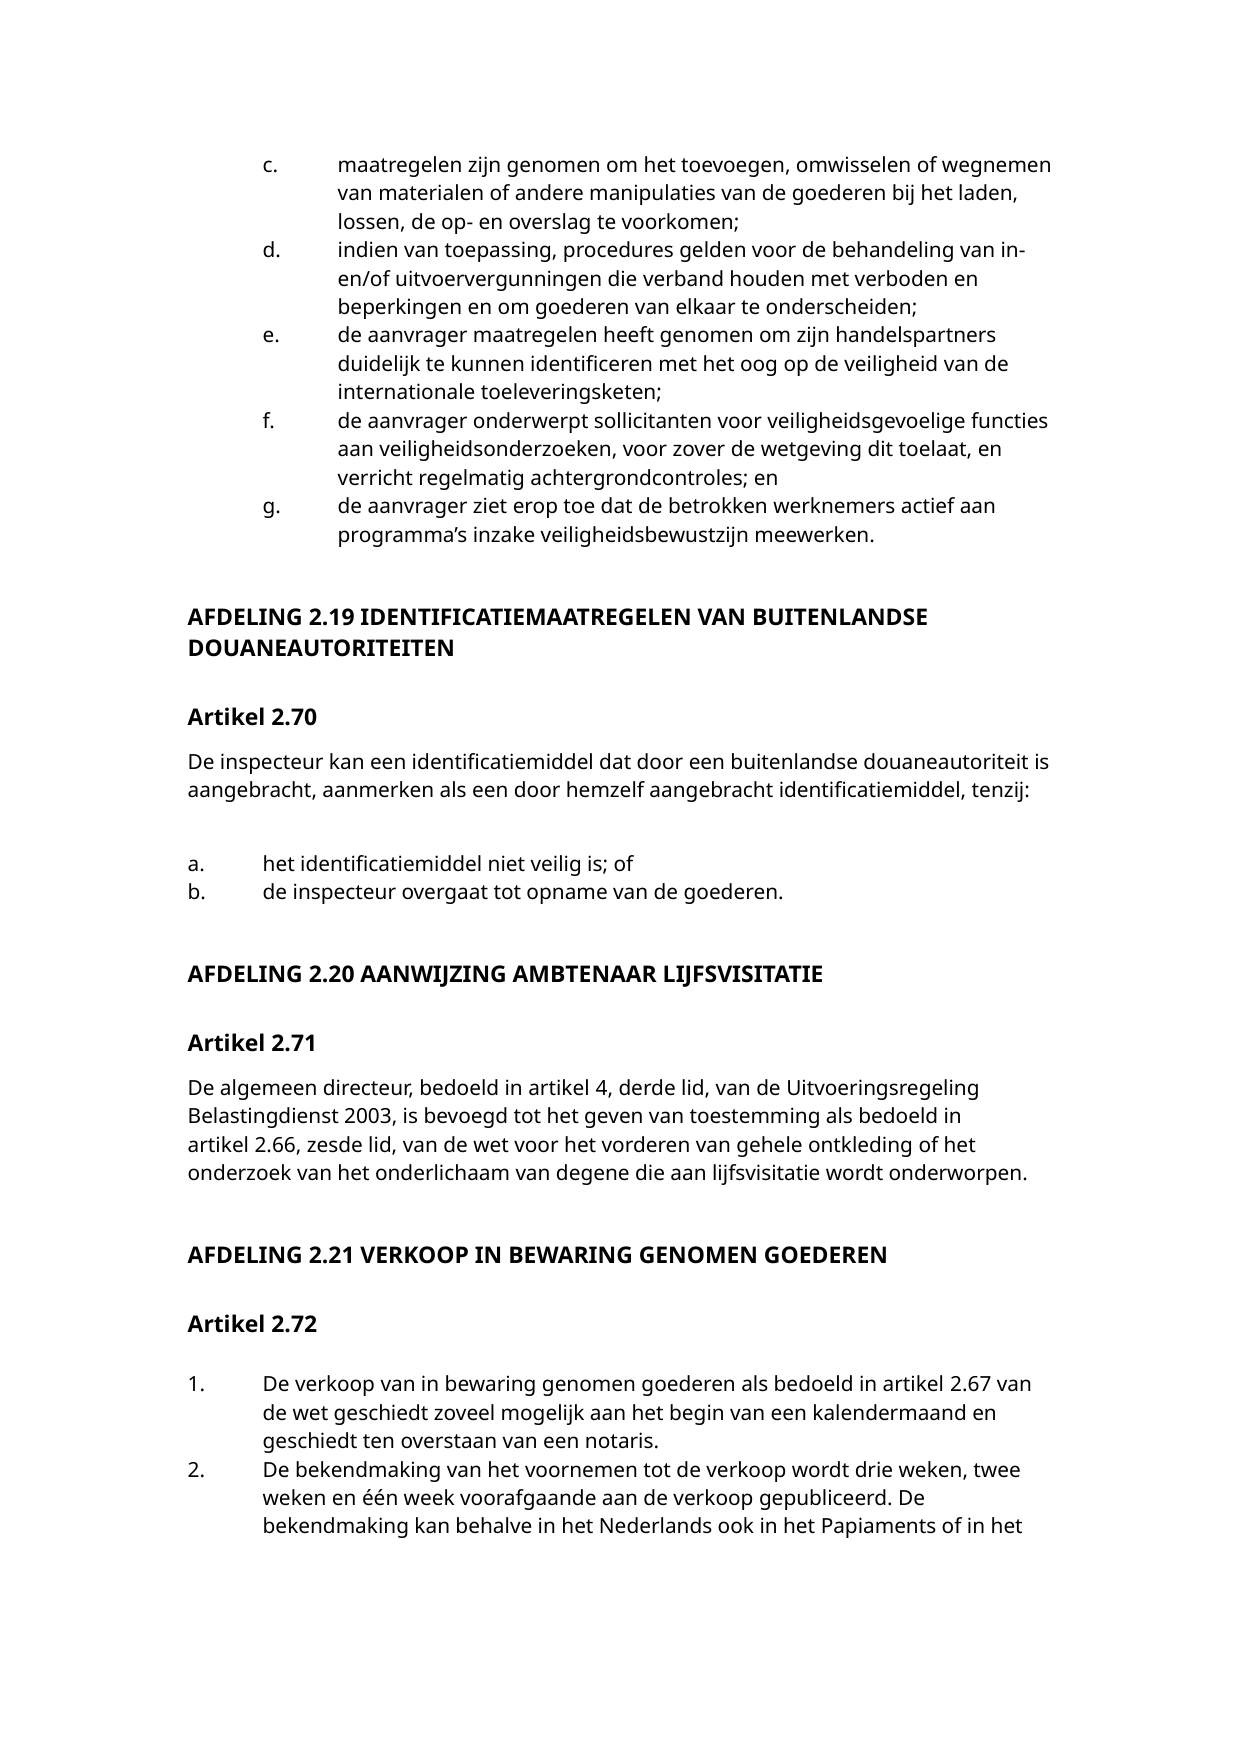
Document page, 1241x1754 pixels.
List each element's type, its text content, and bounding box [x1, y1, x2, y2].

list indien van toepassing, procedures gelden voor de behandeling van in- en/of uitvoervergunningen die verband houden met verboden en beperkingen en om goederen van elkaar te onderscheiden; [262, 235, 1053, 321]
subtitle AFDELING 2.19 IDENTIFICATIEMAATREGELEN VAN BUITENLANDSE DOUANEAUTORITEITEN [187, 601, 1053, 663]
list de aanvrager ziet erop toe dat de betrokken werknemers actief aan programma’s inzake veiligheidsbewustzijn meewerken. [262, 491, 1053, 548]
list de inspecteur overgaat tot opname van de goederen. [187, 877, 1053, 906]
list De bekendmaking van het voornemen tot de verkoop wordt drie weken, twee weken en één week voorafgaande aan de verkoop gepubliceerd. De bekendmaking kan behalve in het Nederlands ook in het Papiaments of in het [187, 1455, 1053, 1540]
text De algemeen directeur, bedoeld in artikel 4, derde lid, van de Uitvoeringsregeling Belastingdienst 2003, is bevoegd tot het geven van toestemming als bedoeld in artikel 2.66, zesde lid, van de wet voor het vorderen van gehele ontkleding of het onderzoek van het onderlichaam van degene die aan lijfsvisitatie wordt onderworpen. [187, 1073, 1053, 1187]
subtitle Artikel 2.70 [187, 701, 1053, 732]
list De verkoop van in bewaring genomen goederen als bedoeld in artikel 2.67 van de wet geschiedt zoveel mogelijk aan het begin van een kalendermaand en geschiedt ten overstaan van een notaris. [187, 1369, 1053, 1455]
subtitle AFDELING 2.20 AANWIJZING AMBTENAAR LIJFSVISITATIE [187, 958, 1053, 989]
list maatregelen zijn genomen om het toevoegen, omwisselen of wegnemen van materialen of andere manipulaties van de goederen bij het laden, lossen, de op- en overslag te voorkomen; [262, 150, 1053, 235]
list de aanvrager maatregelen heeft genomen om zijn handelspartners duidelijk te kunnen identificeren met het oog op de veiligheid van de internationale toeleveringsketen; [262, 321, 1053, 406]
list het identificatiemiddel niet veilig is; of [187, 849, 1053, 877]
list de aanvrager onderwerpt sollicitanten voor veiligheidsgevoelige functies aan veiligheidsonderzoeken, voor zover de wetgeving dit toelaat, en verricht regelmatig achtergrondcontroles; en [262, 406, 1053, 491]
subtitle Artikel 2.72 [187, 1308, 1053, 1339]
text De inspecteur kan een identificatiemiddel dat door een buitenlandse douaneautoriteit is aangebracht, aanmerken als een door hemzelf aangebracht identificatiemiddel, tenzij: [187, 747, 1053, 804]
subtitle Artikel 2.71 [187, 1027, 1053, 1058]
subtitle AFDELING 2.21 VERKOOP IN BEWARING GENOMEN GOEDEREN [187, 1239, 1053, 1271]
